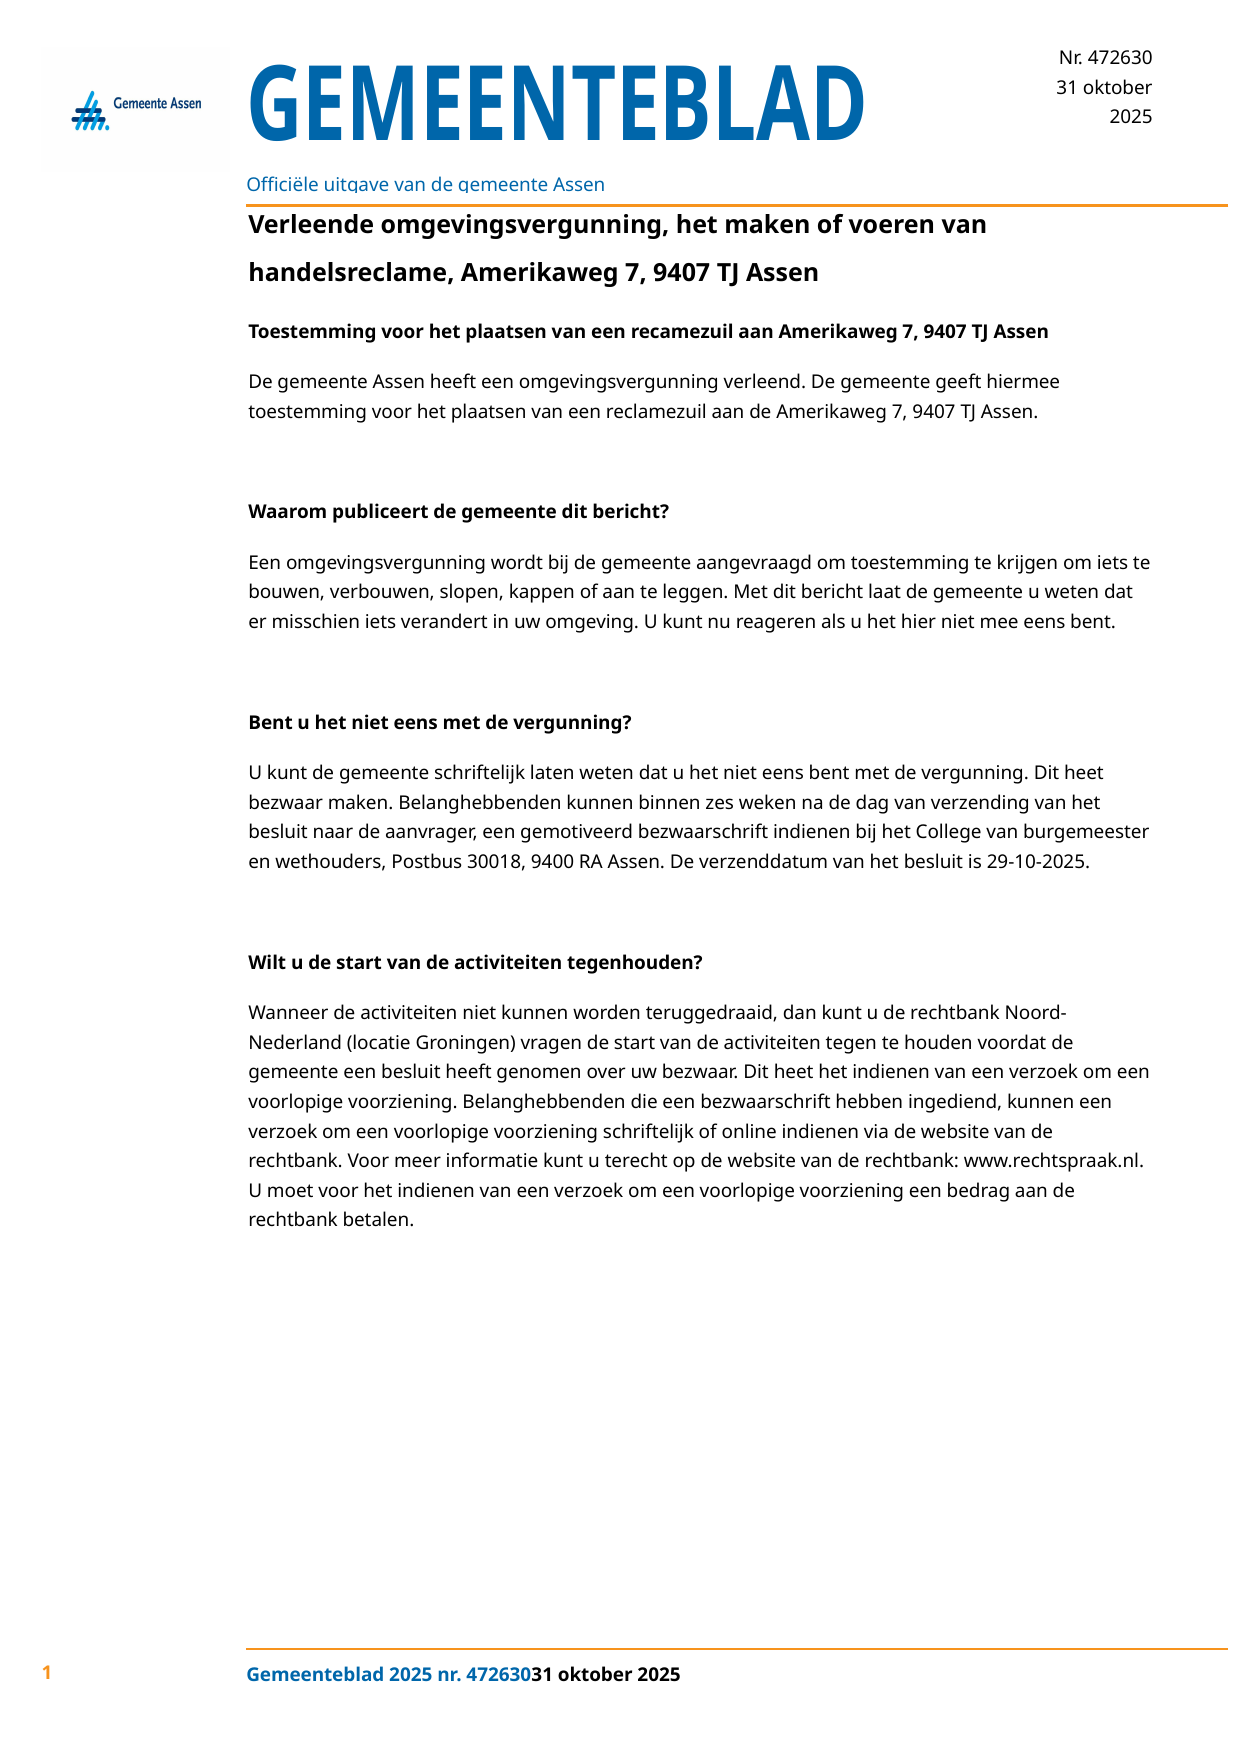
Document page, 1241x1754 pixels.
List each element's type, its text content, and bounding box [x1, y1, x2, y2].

picture [41, 47, 231, 172]
text De gemeente Assen heeft een omgevingsvergunning verleend. De gemeente geeft hiermee toestemming voor het plaatsen van een reclamezuil aan de Amerikaweg 7, 9407 TJ Assen. [248, 368, 1152, 424]
text Toestemming voor het plaatsen van een recamezuil aan Amerikaweg 7, 9407 TJ Assen [248, 318, 1152, 344]
text Een omgevingsvergunning wordt bij de gemeente aangevraagd om toestemming te krijgen om iets te bouwen, verbouwen, slopen, kappen of aan te leggen. Met dit bericht laat de gemeente u weten dat er misschien iets verandert in uw omgeving. U kunt nu reageren als u het hier niet mee eens bent. [248, 549, 1152, 634]
text Wanneer de activiteiten niet kunnen worden teruggedraaid, dan kunt u de rechtbank Noord-Nederland (locatie Groningen) vragen de start van de activiteiten tegen te houden voordat de gemeente een besluit heeft genomen over uw bezwaar. Dit heet het indienen van een verzoek om een voorlopige voorziening. Belanghebbenden die een bezwaarschrift hebben ingediend, kunnen een verzoek om een voorlopige voorziening schriftelijk of online indienen via de website van de rechtbank. Voor meer informatie kunt u terecht op de website van de rechtbank: www.rechtspraak.nl. U moet voor het indienen van een verzoek om een voorlopige voorziening een bedrag aan de rechtbank betalen. [248, 999, 1152, 1232]
text Waarom publiceert de gemeente dit bericht? [248, 499, 1152, 524]
text Verleende omgevingsvergunning, het maken of voeren van handelsreclame, Amerikaweg 7, 9407 TJ Assen [248, 207, 1152, 288]
text Wilt u de start van de activiteiten tegenhouden? [248, 949, 1152, 975]
text Bent u het niet eens met de vergunning? [248, 709, 1152, 735]
text U kunt de gemeente schriftelijk laten weten dat u het niet eens bent met de vergunning. Dit heet bezwaar maken. Belanghebbenden kunnen binnen zes weken na de dag van verzending van het besluit naar de aanvrager, een gemotiveerd bezwaarschrift indienen bij het College van burgemeester en wethouders, Postbus 30018, 9400 RA Assen. De verzenddatum van het besluit is 29-10-2025. [248, 759, 1152, 874]
